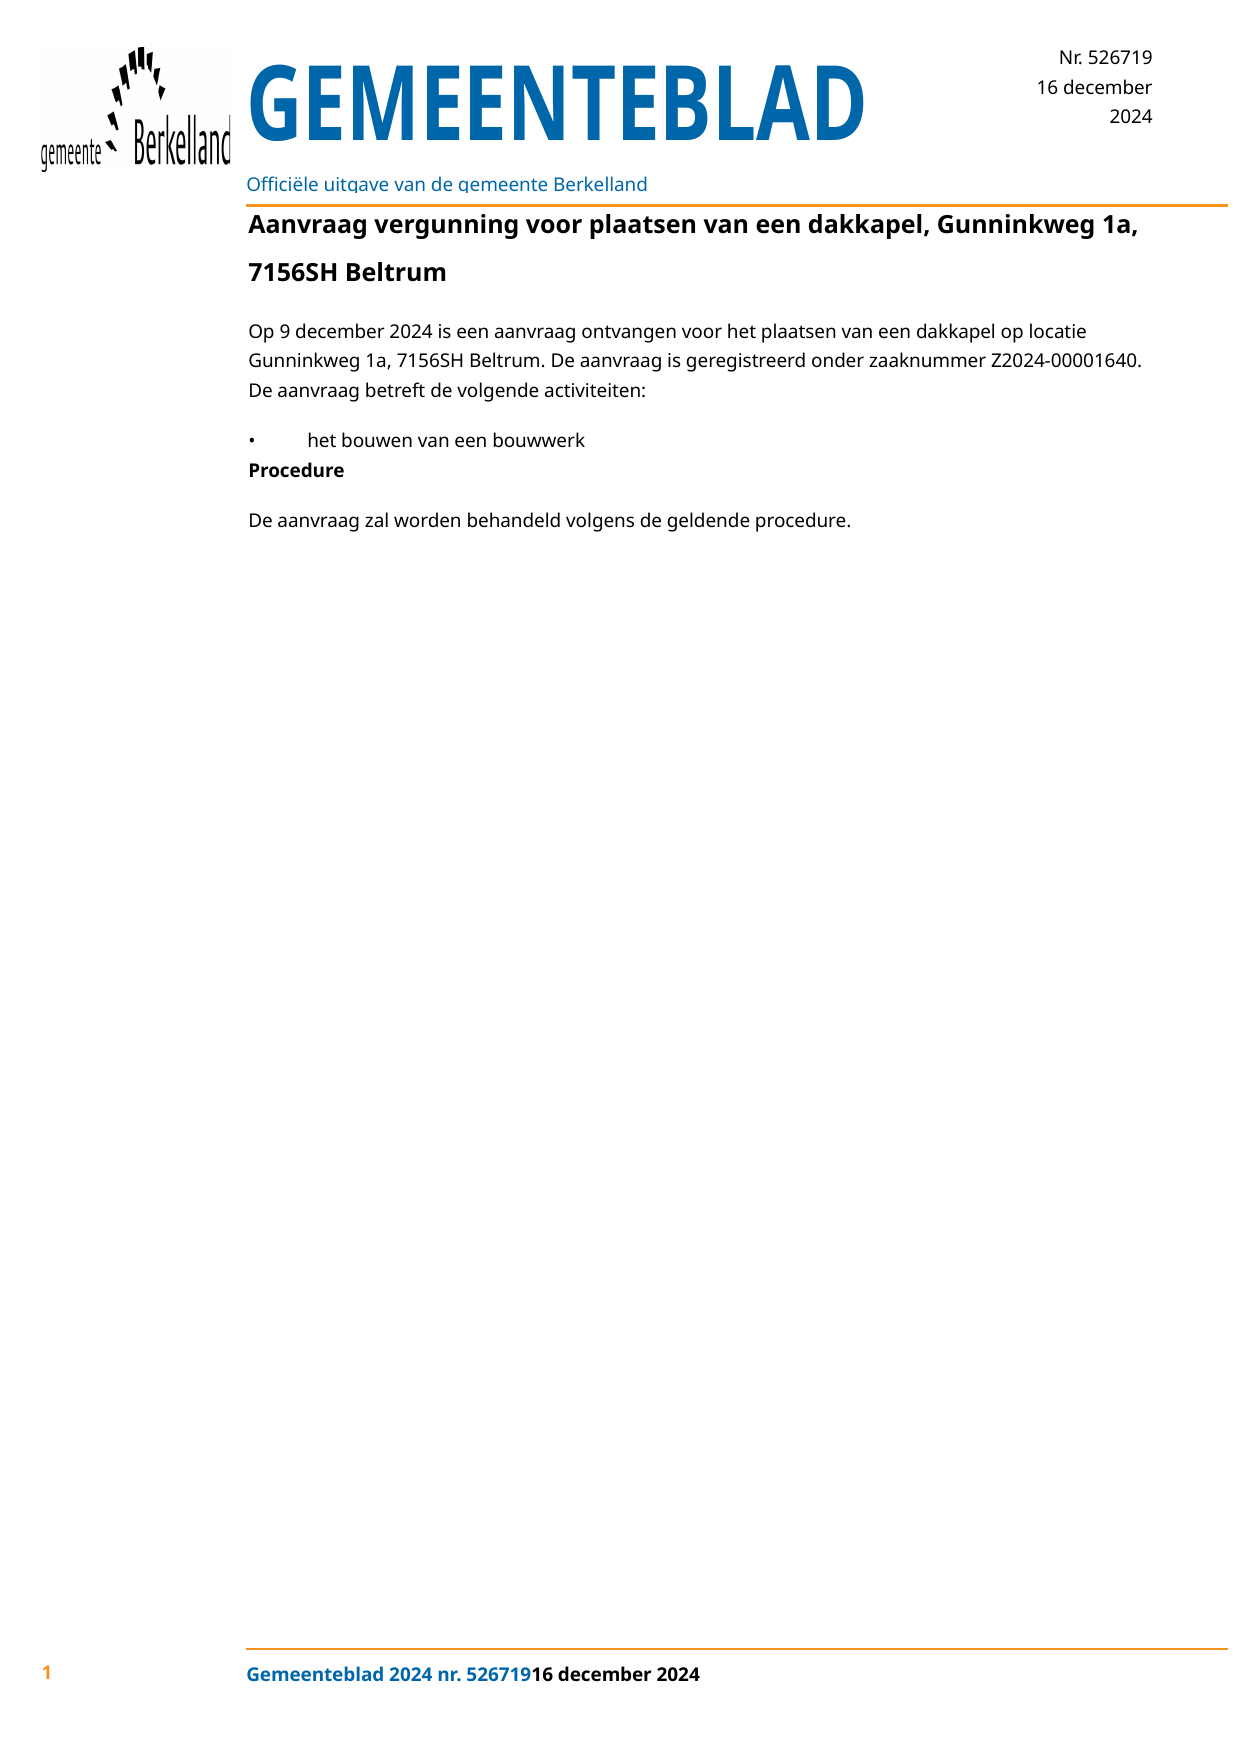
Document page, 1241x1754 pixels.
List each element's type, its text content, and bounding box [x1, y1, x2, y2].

list het bouwen van een bouwwerk [248, 427, 1152, 453]
text De aanvraag zal worden behandeld volgens de geldende procedure. [248, 507, 1152, 533]
text Procedure [248, 457, 1152, 483]
picture [41, 47, 231, 172]
text Aanvraag vergunning voor plaatsen van een dakkapel, Gunninkweg 1a, 7156SH Beltrum [248, 207, 1152, 288]
text Op 9 december 2024 is een aanvraag ontvangen voor het plaatsen van een dakkapel op locatie Gunninkweg 1a, 7156SH Beltrum. De aanvraag is geregistreerd onder zaaknummer Z2024-00001640. De aanvraag betreft de volgende activiteiten: [248, 318, 1152, 403]
